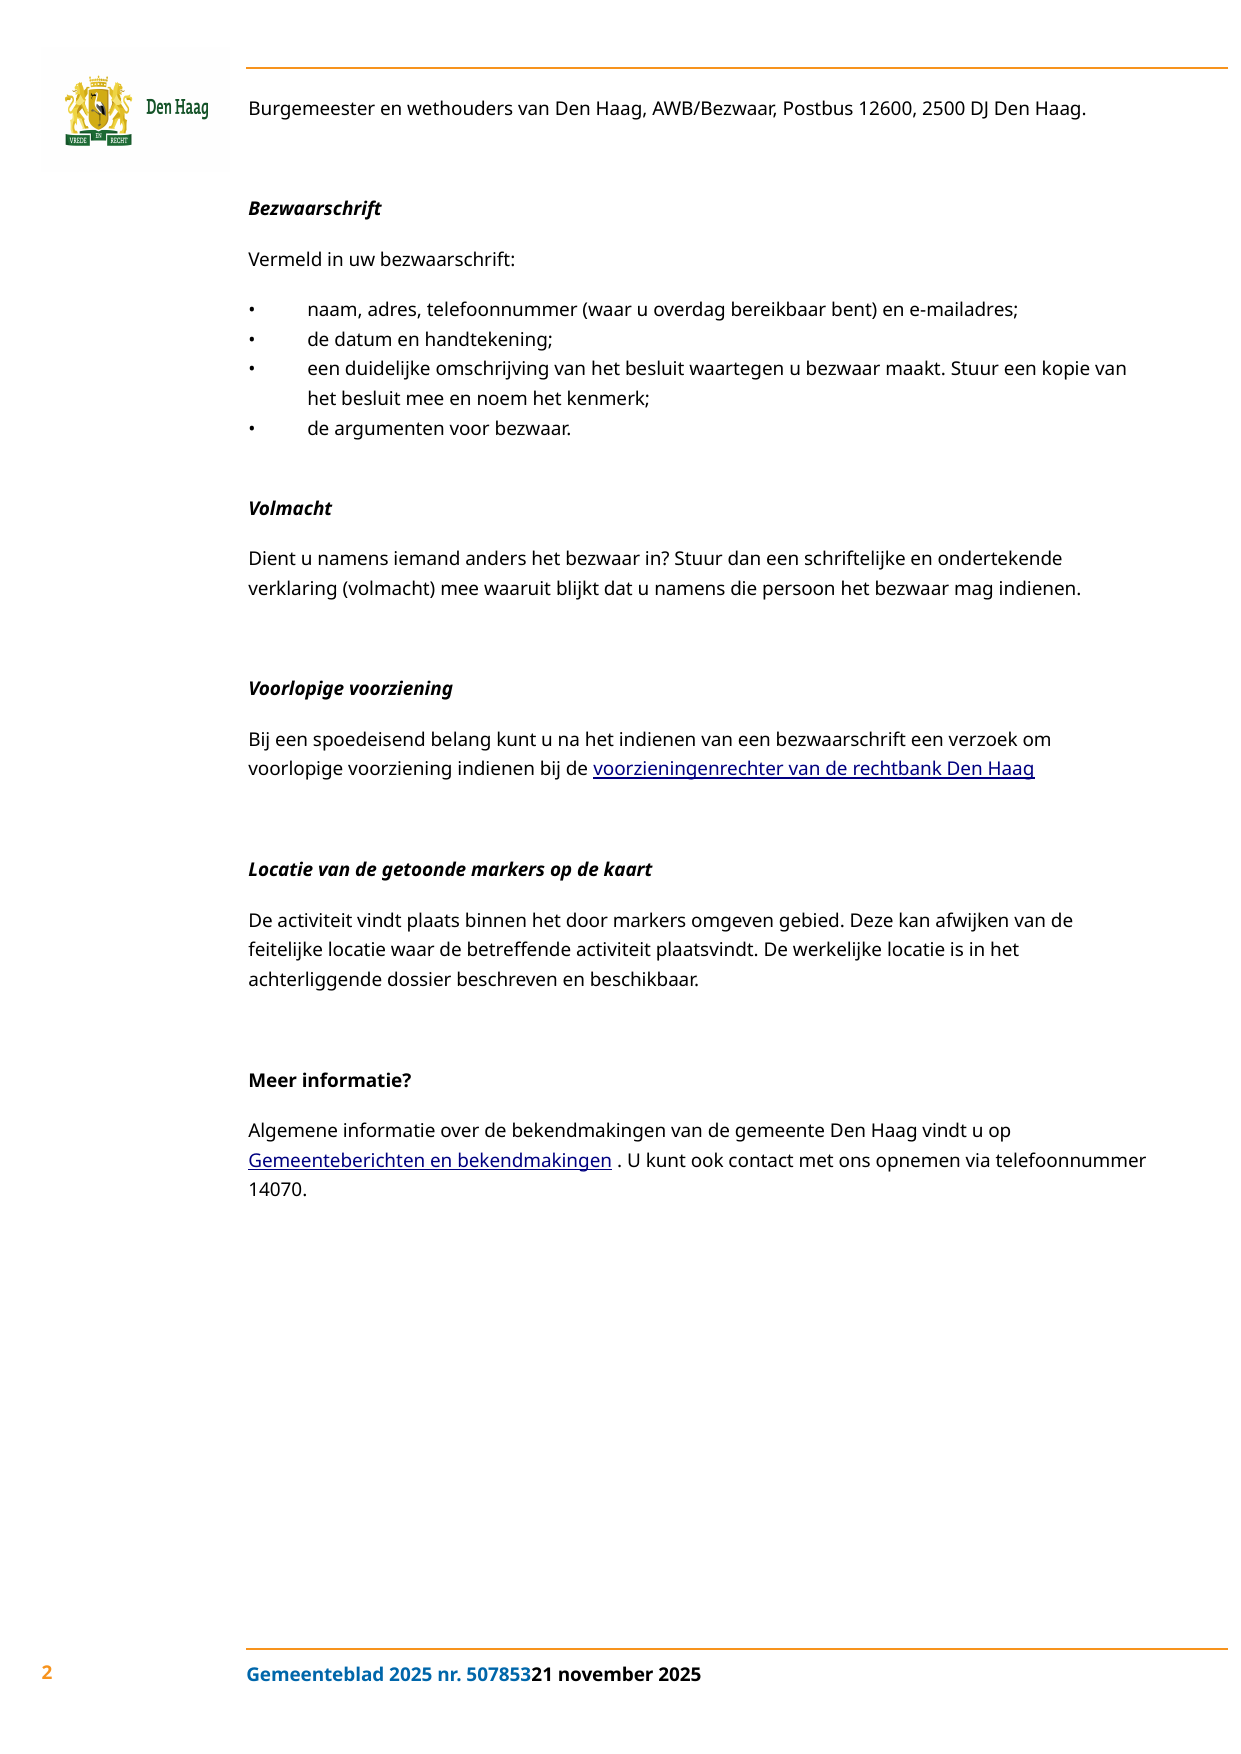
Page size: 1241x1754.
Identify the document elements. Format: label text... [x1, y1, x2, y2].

text Burgemeester en wethouders van Den Haag, AWB/Bezwaar, Postbus 12600, 2500 DJ Den Haag. [248, 95, 1152, 121]
text Locatie van de getoonde markers op de kaart [248, 856, 1152, 882]
text Voorlopige voorziening [248, 676, 1152, 701]
list een duidelijke omschrijving van het besluit waartegen u bezwaar maakt. Stuur een kopie van het besluit mee en noem het kenmerk; [248, 356, 1152, 411]
text Bij een spoedeisend belang kunt u na het indienen van een bezwaarschrift een verzoek om voorlopige voorziening indienen bij de voorzieningenrechter van de rechtbank Den Haag [248, 726, 1152, 781]
text Bezwaarschrift [248, 196, 1152, 221]
text Volmacht [248, 495, 1152, 521]
text Vermeld in uw bezwaarschrift: [248, 246, 1152, 272]
text De activiteit vindt plaats binnen het door markers omgeven gebied. Deze kan afwijken van de feitelijke locatie waar de betreffende activiteit plaatsvindt. De werkelijke locatie is in het achterliggende dossier beschreven en beschikbaar. [248, 907, 1152, 992]
text Algemene informatie over de bekendmakingen van de gemeente Den Haag vindt u op Gemeenteberichten en bekendmakingen . U kunt ook contact met ons opnemen via telefoonnummer 14070. [248, 1117, 1152, 1202]
list naam, adres, telefoonnummer (waar u overdag bereikbaar bent) en e-mailadres; [248, 296, 1152, 322]
text Meer informatie? [248, 1067, 1152, 1093]
text Dient u namens iemand anders het bezwaar in? Stuur dan een schriftelijke en ondertekende verklaring (volmacht) mee waaruit blijkt dat u namens die persoon het bezwaar mag indienen. [248, 545, 1152, 601]
picture [41, 47, 231, 172]
list de argumenten voor bezwaar. [248, 415, 1152, 441]
list de datum en handtekening; [248, 326, 1152, 352]
